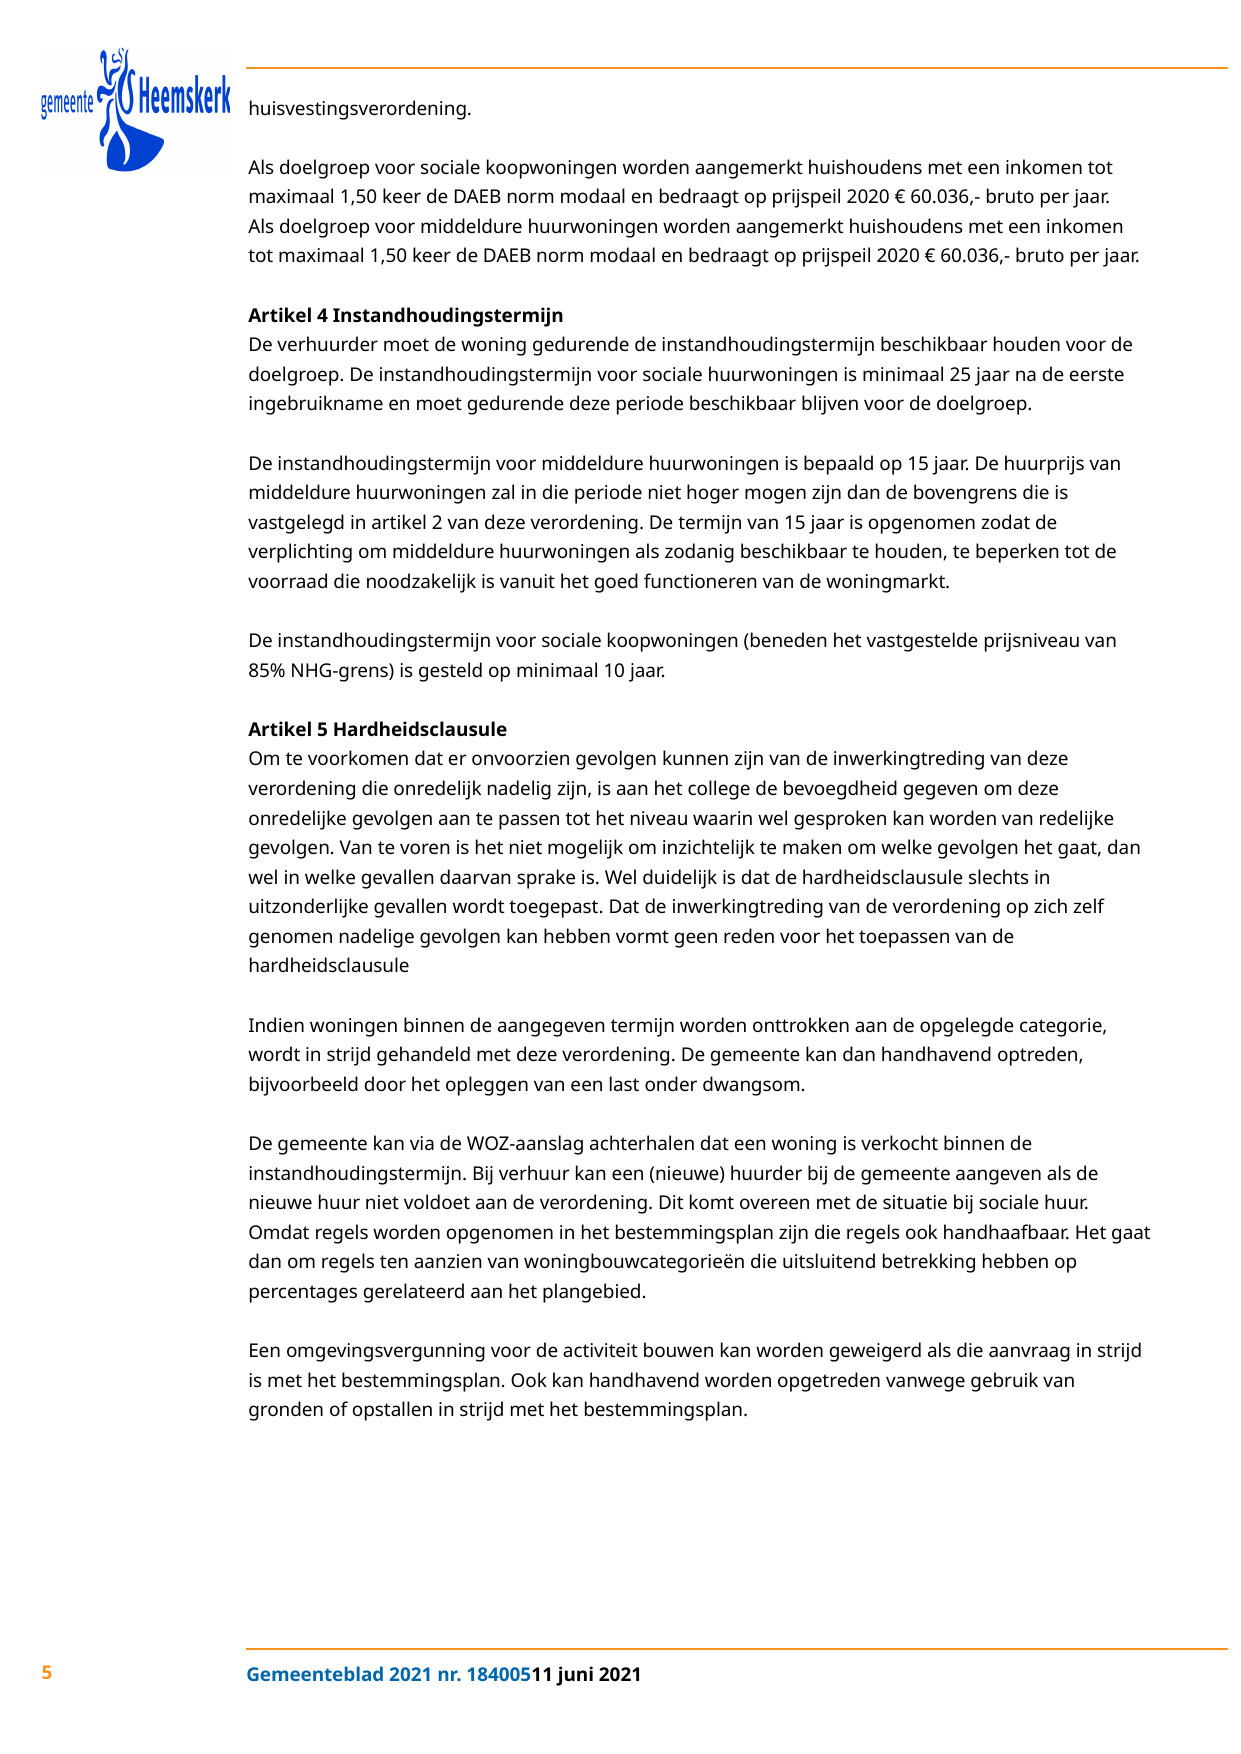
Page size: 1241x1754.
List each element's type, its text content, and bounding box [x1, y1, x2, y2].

text Een omgevingsvergunning voor de activiteit bouwen kan worden geweigerd als die aanvraag in strijd is met het bestemmingsplan. Ook kan handhavend worden opgetreden vanwege gebruik van gronden of opstallen in strijd met het bestemmingsplan. [248, 1337, 1152, 1422]
picture [41, 47, 231, 172]
text Als doelgroep voor sociale koopwoningen worden aangemerkt huishoudens met een inkomen tot maximaal 1,50 keer de DAEB norm modaal en bedraagt op prijspeil 2020 € 60.036,- bruto per jaar. [248, 154, 1152, 209]
text huisvestingsverordening. [248, 95, 1152, 121]
text Artikel 4 Instandhoudingstermijn [248, 302, 1152, 328]
text Omdat regels worden opgenomen in het bestemmingsplan zijn die regels ook handhaafbaar. Het gaat dan om regels ten aanzien van woningbouwcategorieën die uitsluitend betrekking hebben op percentages gerelateerd aan het plangebied. [248, 1219, 1152, 1304]
text Als doelgroep voor middeldure huurwoningen worden aangemerkt huishoudens met een inkomen tot maximaal 1,50 keer de DAEB norm modaal en bedraagt op prijspeil 2020 € 60.036,- bruto per jaar. [248, 213, 1152, 268]
text Artikel 5 Hardheidsclausule [248, 716, 1152, 742]
text De instandhoudingstermijn voor middeldure huurwoningen is bepaald op 15 jaar. De huurprijs van middeldure huurwoningen zal in die periode niet hoger mogen zijn dan de bovengrens die is vastgelegd in artikel 2 van deze verordening. De termijn van 15 jaar is opgenomen zodat de verplichting om middeldure huurwoningen als zodanig beschikbaar te houden, te beperken tot de voorraad die noodzakelijk is vanuit het goed functioneren van de woningmarkt. [248, 450, 1152, 594]
text De instandhoudingstermijn voor sociale koopwoningen (beneden het vastgestelde prijsniveau van 85% NHG-grens) is gesteld op minimaal 10 jaar. [248, 627, 1152, 683]
text Om te voorkomen dat er onvoorzien gevolgen kunnen zijn van de inwerkingtreding van deze verordening die onredelijk nadelig zijn, is aan het college de bevoegdheid gegeven om deze onredelijke gevolgen aan te passen tot het niveau waarin wel gesproken kan worden van redelijke gevolgen. Van te voren is het niet mogelijk om inzichtelijk te maken om welke gevolgen het gaat, dan wel in welke gevallen daarvan sprake is. Wel duidelijk is dat de hardheidsclausule slechts in uitzonderlijke gevallen wordt toegepast. Dat de inwerkingtreding van de verordening op zich zelf genomen nadelige gevolgen kan hebben vormt geen reden voor het toepassen van de hardheidsclausule [248, 746, 1152, 978]
text De verhuurder moet de woning gedurende de instandhoudingstermijn beschikbaar houden voor de doelgroep. De instandhoudingstermijn voor sociale huurwoningen is minimaal 25 jaar na de eerste ingebruikname en moet gedurende deze periode beschikbaar blijven voor de doelgroep. [248, 331, 1152, 416]
text Indien woningen binnen de aangegeven termijn worden onttrokken aan de opgelegde categorie, wordt in strijd gehandeld met deze verordening. De gemeente kan dan handhavend optreden, bijvoorbeeld door het opleggen van een last onder dwangsom. [248, 1012, 1152, 1097]
text De gemeente kan via de WOZ-aanslag achterhalen dat een woning is verkocht binnen de instandhoudingstermijn. Bij verhuur kan een (nieuwe) huurder bij de gemeente aangeven als de nieuwe huur niet voldoet aan de verordening. Dit komt overeen met de situatie bij sociale huur. [248, 1130, 1152, 1215]
